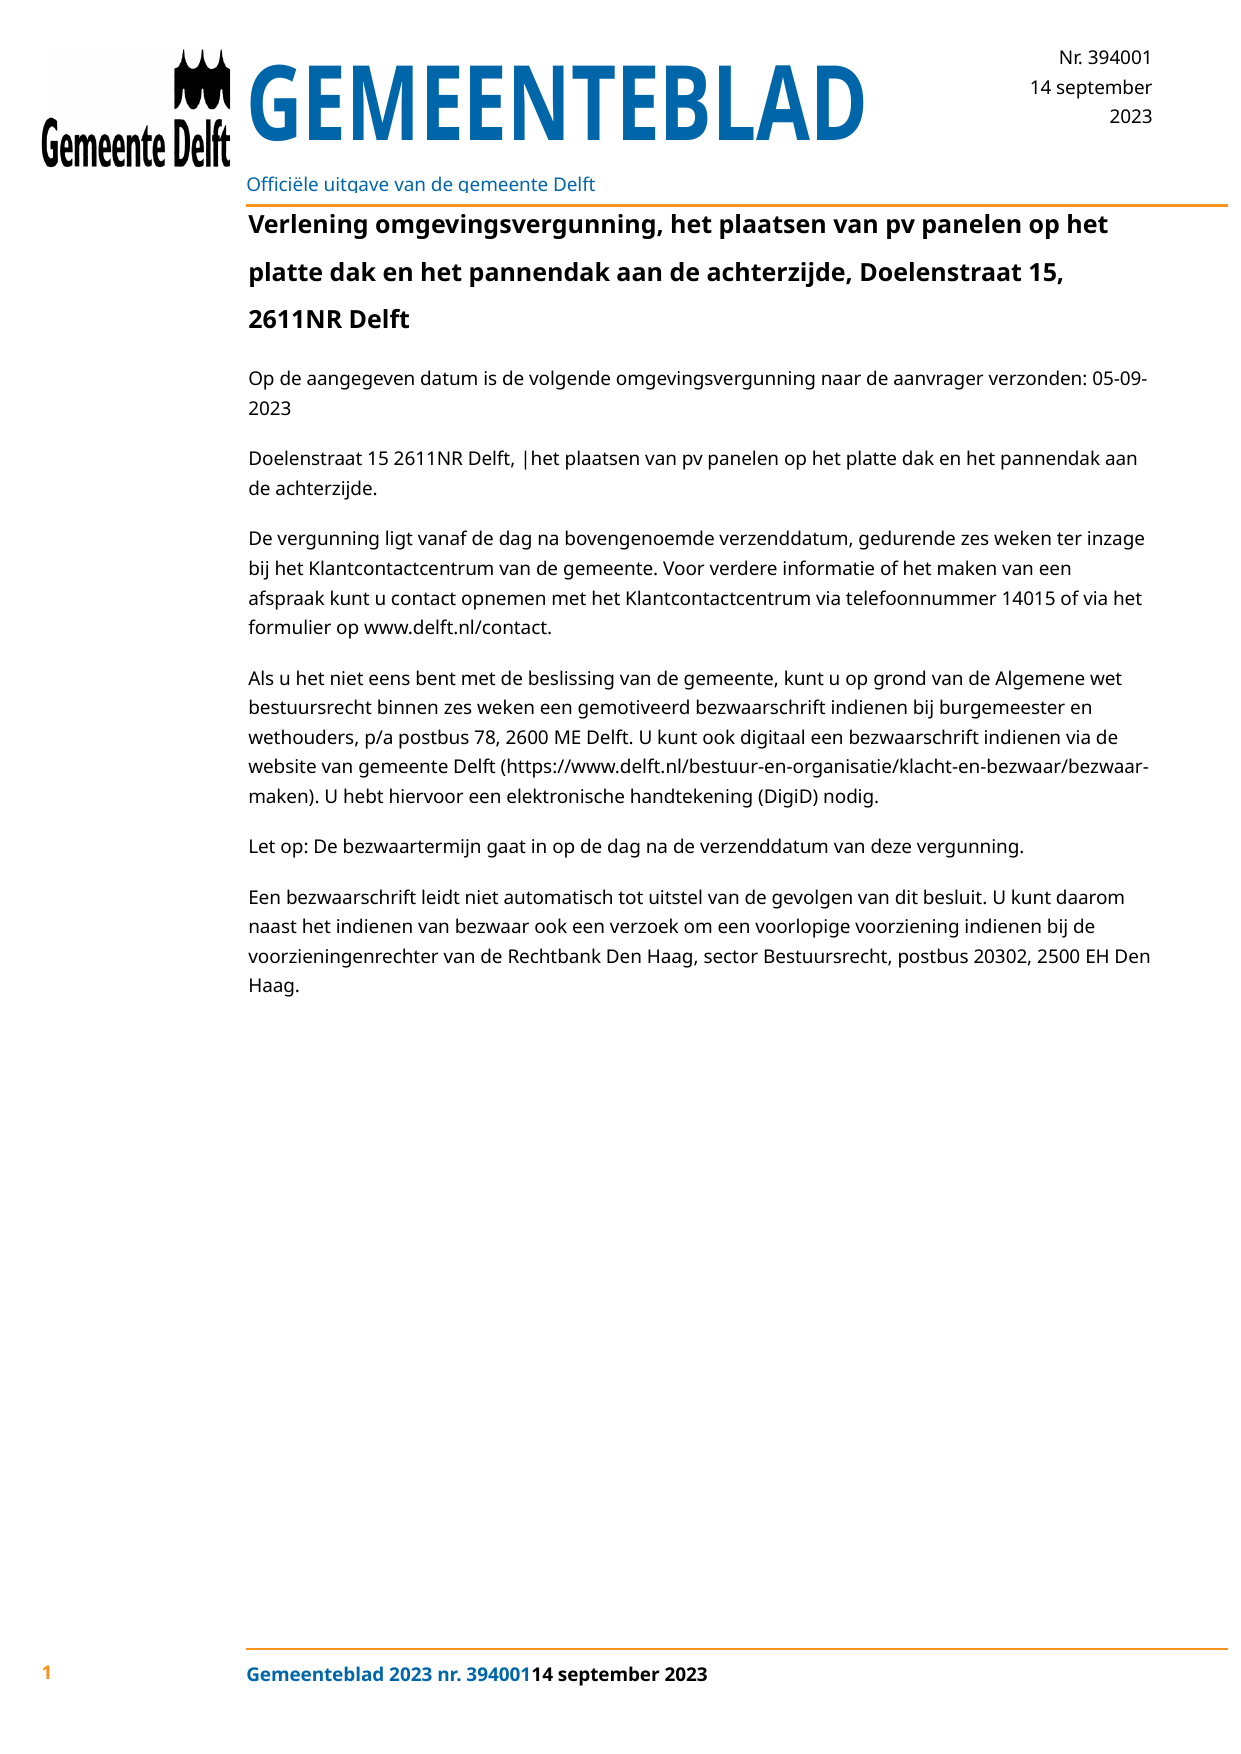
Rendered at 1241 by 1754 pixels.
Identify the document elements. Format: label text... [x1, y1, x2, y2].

text Doelenstraat 15 2611NR Delft, |het plaatsen van pv panelen op het platte dak en het pannendak aan de achterzijde. [248, 446, 1152, 501]
text Op de aangegeven datum is de volgende omgevingsvergunning naar de aanvrager verzonden: 05-09-2023 [248, 366, 1152, 421]
text Als u het niet eens bent met de beslissing van de gemeente, kunt u op grond van de Algemene wet bestuursrecht binnen zes weken een gemotiveerd bezwaarschrift indienen bij burgemeester en wethouders, p/a postbus 78, 2600 ME Delft. U kunt ook digitaal een bezwaarschrift indienen via de website van gemeente Delft (https://www.delft.nl/bestuur-en-organisatie/klacht-en-bezwaar/bezwaar-maken). U hebt hiervoor een elektronische handtekening (DigiD) nodig. [248, 665, 1152, 809]
text Een bezwaarschrift leidt niet automatisch tot uitstel van de gevolgen van dit besluit. U kunt daarom naast het indienen van bezwaar ook een verzoek om een voorlopige voorziening indienen bij de voorzieningenrechter van de Rechtbank Den Haag, sector Bestuursrecht, postbus 20302, 2500 EH Den Haag. [248, 884, 1152, 998]
picture [41, 47, 231, 172]
text De vergunning ligt vanaf de dag na bovengenoemde verzenddatum, gedurende zes weken ter inzage bij het Klantcontactcentrum van de gemeente. Voor verdere informatie of het maken van een afspraak kunt u contact opnemen met het Klantcontactcentrum via telefoonnummer 14015 of via het formulier op www.delft.nl/contact. [248, 526, 1152, 640]
text Let op: De bezwaartermijn gaat in op de dag na de verzenddatum van deze vergunning. [248, 833, 1152, 859]
text Verlening omgevingsvergunning, het plaatsen van pv panelen op het platte dak en het pannendak aan de achterzijde, Doelenstraat 15, 2611NR Delft [248, 207, 1152, 336]
